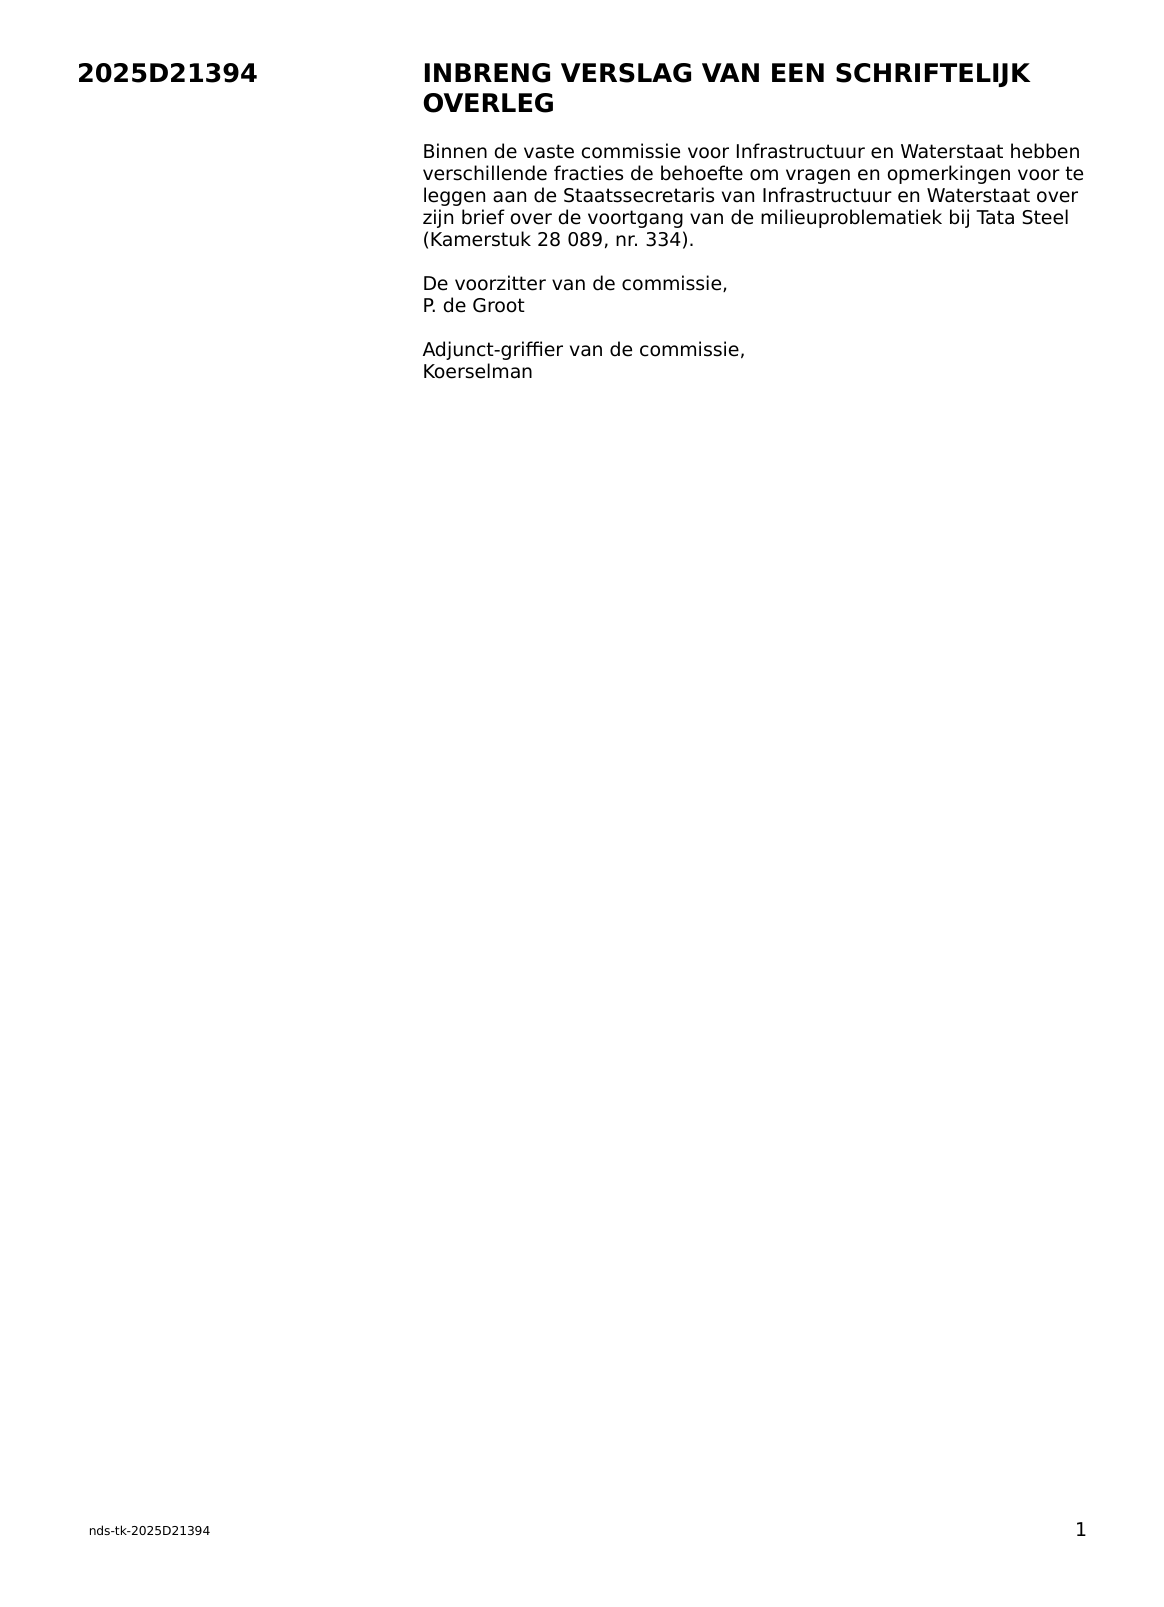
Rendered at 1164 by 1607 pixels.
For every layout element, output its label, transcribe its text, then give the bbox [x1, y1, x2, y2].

text De voorzitter van de commissie, [422, 273, 1087, 295]
text 2025D21394 INBRENG VERSLAG VAN EEN SCHRIFTELIJK OVERLEG [77, 59, 1087, 118]
text Koerselman [422, 361, 1087, 383]
text P. de Groot [422, 295, 1087, 317]
text Binnen de vaste commissie voor Infrastructuur en Waterstaat hebben verschillende fracties de behoefte om vragen en opmerkingen voor te leggen aan de Staatssecretaris van Infrastructuur en Waterstaat over zijn brief over de voortgang van de milieuproblematiek bij Tata Steel (Kamerstuk 28 089, nr. 334). [422, 141, 1087, 251]
text nds-tk-2025D21394 [88, 1524, 323, 1538]
text Adjunct-griffier van de commissie, [422, 339, 1087, 361]
